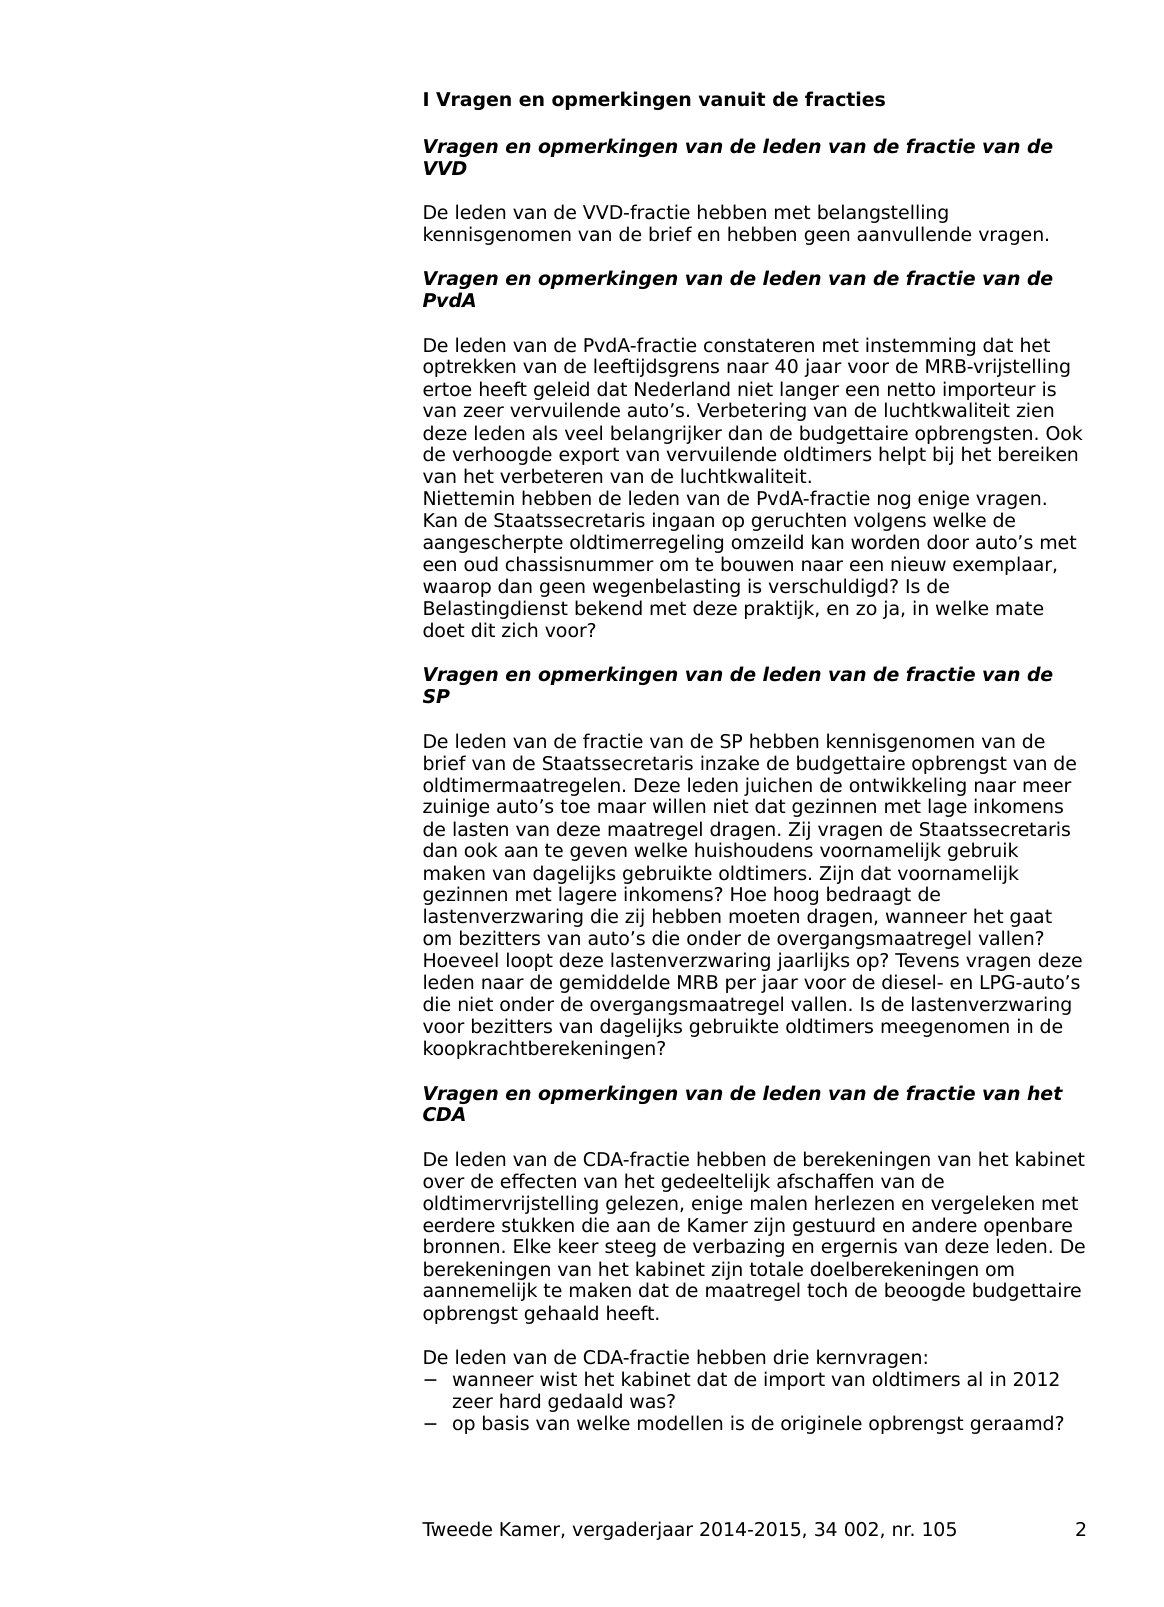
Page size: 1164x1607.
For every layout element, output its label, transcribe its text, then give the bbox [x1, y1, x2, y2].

subtitle Vragen en opmerkingen van de leden van de fractie van de PvdA [422, 268, 1087, 312]
text De leden van de CDA-fractie hebben drie kernvragen: [422, 1347, 1087, 1368]
text De leden van de PvdA-fractie constateren met instemming dat het optrekken van de leeftijdsgrens naar 40 jaar voor de MRB-vrijstelling ertoe heeft geleid dat Nederland niet langer een netto importeur is van zeer vervuilende auto’s. Verbetering van de luchtkwaliteit zien deze leden als veel belangrijker dan de budgettaire opbrengsten. Ook de verhoogde export van vervuilende oldtimers helpt bij het bereiken van het verbeteren van de luchtkwaliteit. [422, 334, 1087, 488]
text De leden van de fractie van de SP hebben kennisgenomen van de brief van de Staatssecretaris inzake de budgettaire opbrengst van de oldtimermaatregelen. Deze leden juichen de ontwikkeling naar meer zuinige auto’s toe maar willen niet dat gezinnen met lage inkomens de lasten van deze maatregel dragen. Zij vragen de Staatssecretaris dan ook aan te geven welke huishoudens voornamelijk gebruik maken van dagelijks gebruikte oldtimers. Zijn dat voornamelijk gezinnen met lagere inkomens? Hoe hoog bedraagt de lastenverzwaring die zij hebben moeten dragen, wanneer het gaat om bezitters van auto’s die onder de overgangsmaatregel vallen? Hoeveel loopt deze lastenverzwaring jaarlijks op? Tevens vragen deze leden naar de gemiddelde MRB per jaar voor de diesel- en LPG-auto’s die niet onder de overgangsmaatregel vallen. Is de lastenverzwaring voor bezitters van dagelijks gebruikte oldtimers meegenomen in de koopkrachtberekeningen? [422, 731, 1087, 1060]
text De leden van de VVD-fractie hebben met belangstelling kennisgenomen van de brief en hebben geen aanvullende vragen. [422, 202, 1087, 246]
subtitle Vragen en opmerkingen van de leden van de fractie van de SP [422, 664, 1087, 708]
text De leden van de CDA-fractie hebben de berekeningen van het kabinet over de effecten van het gedeeltelijk afschaffen van de oldtimervrijstelling gelezen, enige malen herlezen en vergeleken met eerdere stukken die aan de Kamer zijn gestuurd en andere openbare bronnen. Elke keer steeg de verbazing en ergernis van deze leden. De berekeningen van het kabinet zijn totale doelberekeningen om aannemelijk te maken dat de maatregel toch de beoogde budgettaire opbrengst gehaald heeft. [422, 1148, 1087, 1324]
text − op basis van welke modellen is de originele opbrengst geraamd? [422, 1412, 1087, 1434]
text Niettemin hebben de leden van de PvdA-fractie nog enige vragen. Kan de Staatssecretaris ingaan op geruchten volgens welke de aangescherpte oldtimerregeling omzeild kan worden door auto’s met een oud chassisnummer om te bouwen naar een nieuw exemplaar, waarop dan geen wegenbelasting is verschuldigd? Is de Belastingdienst bekend met deze praktijk, en zo ja, in welke mate doet dit zich voor? [422, 488, 1087, 642]
text − wanneer wist het kabinet dat de import van oldtimers al in 2012 zeer hard gedaald was? [422, 1368, 1087, 1412]
subtitle Vragen en opmerkingen van de leden van de fractie van de VVD [422, 136, 1087, 180]
subtitle Vragen en opmerkingen van de leden van de fractie van het CDA [422, 1082, 1087, 1126]
subtitle I Vragen en opmerkingen vanuit de fracties [422, 89, 1087, 111]
